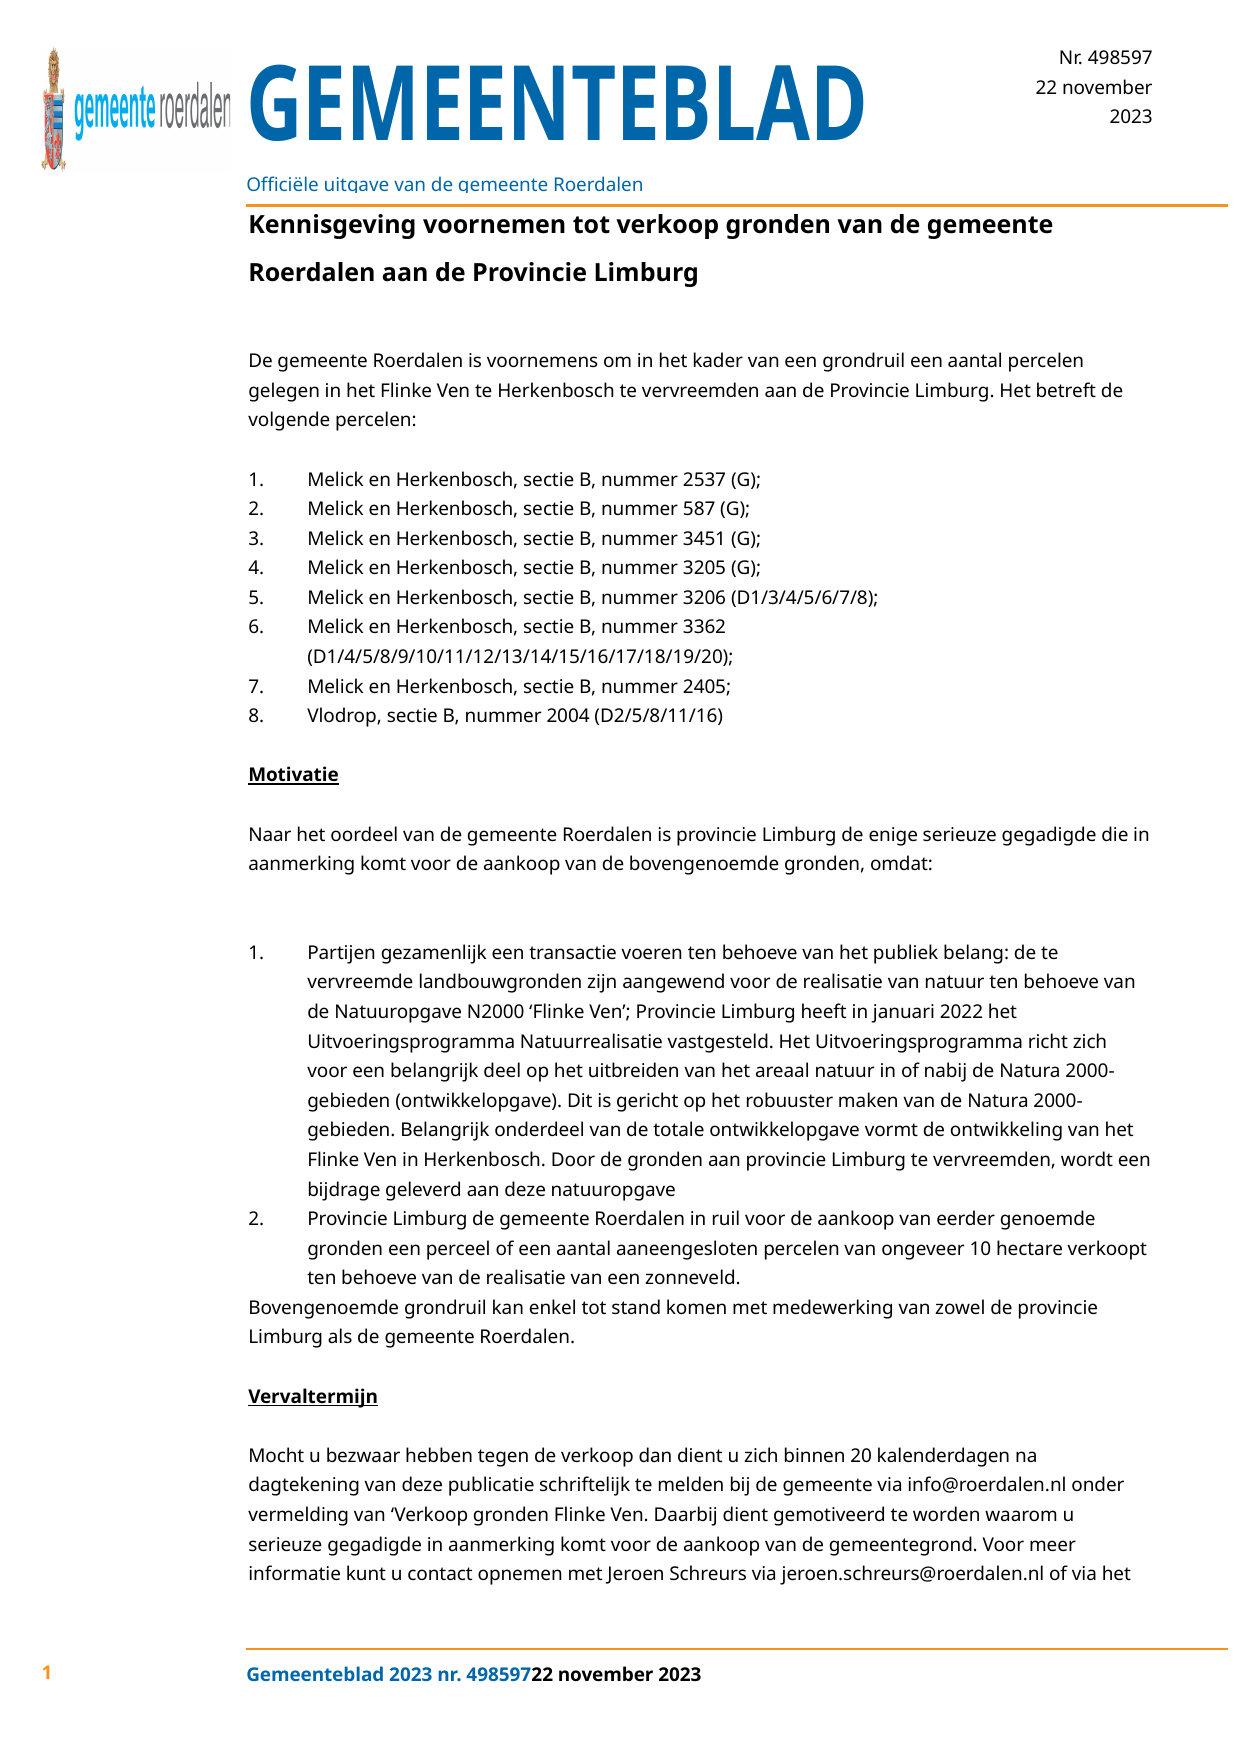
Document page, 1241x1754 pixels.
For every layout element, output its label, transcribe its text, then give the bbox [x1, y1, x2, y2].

list Melick en Herkenbosch, sectie B, nummer 587 (G); [248, 495, 1152, 521]
list Vlodrop, sectie B, nummer 2004 (D2/5/8/11/16) [248, 702, 1152, 728]
list Melick en Herkenbosch, sectie B, nummer 3206 (D1/3/4/5/6/7/8); [248, 584, 1152, 610]
text De gemeente Roerdalen is voornemens om in het kader van een grondruil een aantal percelen gelegen in het Flinke Ven te Herkenbosch te vervreemden aan de Provincie Limburg. Het betreft de volgende percelen: [248, 347, 1152, 432]
list Melick en Herkenbosch, sectie B, nummer 3451 (G); [248, 525, 1152, 551]
list Provincie Limburg de gemeente Roerdalen in ruil voor de aankoop van eerder genoemde gronden een perceel of een aantal aaneengesloten percelen van ongeveer 10 hectare verkoopt ten behoeve van de realisatie van een zonneveld. [248, 1205, 1152, 1290]
list Melick en Herkenbosch, sectie B, nummer 2537 (G); [248, 466, 1152, 492]
text Motivatie [248, 762, 1152, 787]
text Kennisgeving voornemen tot verkoop gronden van de gemeente Roerdalen aan de Provincie Limburg [248, 207, 1152, 288]
text Bovengenoemde grondruil kan enkel tot stand komen met medewerking van zowel de provincie Limburg als de gemeente Roerdalen. [248, 1294, 1152, 1349]
picture [41, 47, 231, 172]
list Melick en Herkenbosch, sectie B, nummer 3205 (G); [248, 554, 1152, 580]
text Mocht u bezwaar hebben tegen de verkoop dan dient u zich binnen 20 kalenderdagen na dagtekening van deze publicatie schriftelijk te melden bij de gemeente via info@roerdalen.nl onder vermelding van ‘Verkoop gronden Flinke Ven. Daarbij dient gemotiveerd te worden waarom u serieuze gegadigde in aanmerking komt voor de aankoop van de gemeentegrond. Voor meer informatie kunt u contact opnemen met Jeroen Schreurs via jeroen.schreurs@roerdalen.nl of via het [248, 1442, 1152, 1586]
text Naar het oordeel van de gemeente Roerdalen is provincie Limburg de enige serieuze gegadigde die in aanmerking komt voor de aankoop van de bovengenoemde gronden, omdat: [248, 821, 1152, 876]
list Partijen gezamenlijk een transactie voeren ten behoeve van het publiek belang: de te vervreemde landbouwgronden zijn aangewend voor de realisatie van natuur ten behoeve van de Natuuropgave N2000 ‘Flinke Ven’; Provincie Limburg heeft in januari 2022 het Uitvoeringsprogramma Natuurrealisatie vastgesteld. Het Uitvoeringsprogramma richt zich voor een belangrijk deel op het uitbreiden van het areaal natuur in of nabij de Natura 2000-gebieden (ontwikkelopgave). Dit is gericht op het robuuster maken van de Natura 2000-gebieden. Belangrijk onderdeel van de totale ontwikkelopgave vormt de ontwikkeling van het Flinke Ven in Herkenbosch. Door de gronden aan provincie Limburg te vervreemden, wordt een bijdrage geleverd aan deze natuuropgave [248, 939, 1152, 1202]
list Melick en Herkenbosch, sectie B, nummer 3362 (D1/4/5/8/9/10/11/12/13/14/15/16/17/18/19/20); [248, 614, 1152, 669]
text Vervaltermijn [248, 1383, 1152, 1409]
list Melick en Herkenbosch, sectie B, nummer 2405; [248, 673, 1152, 699]
